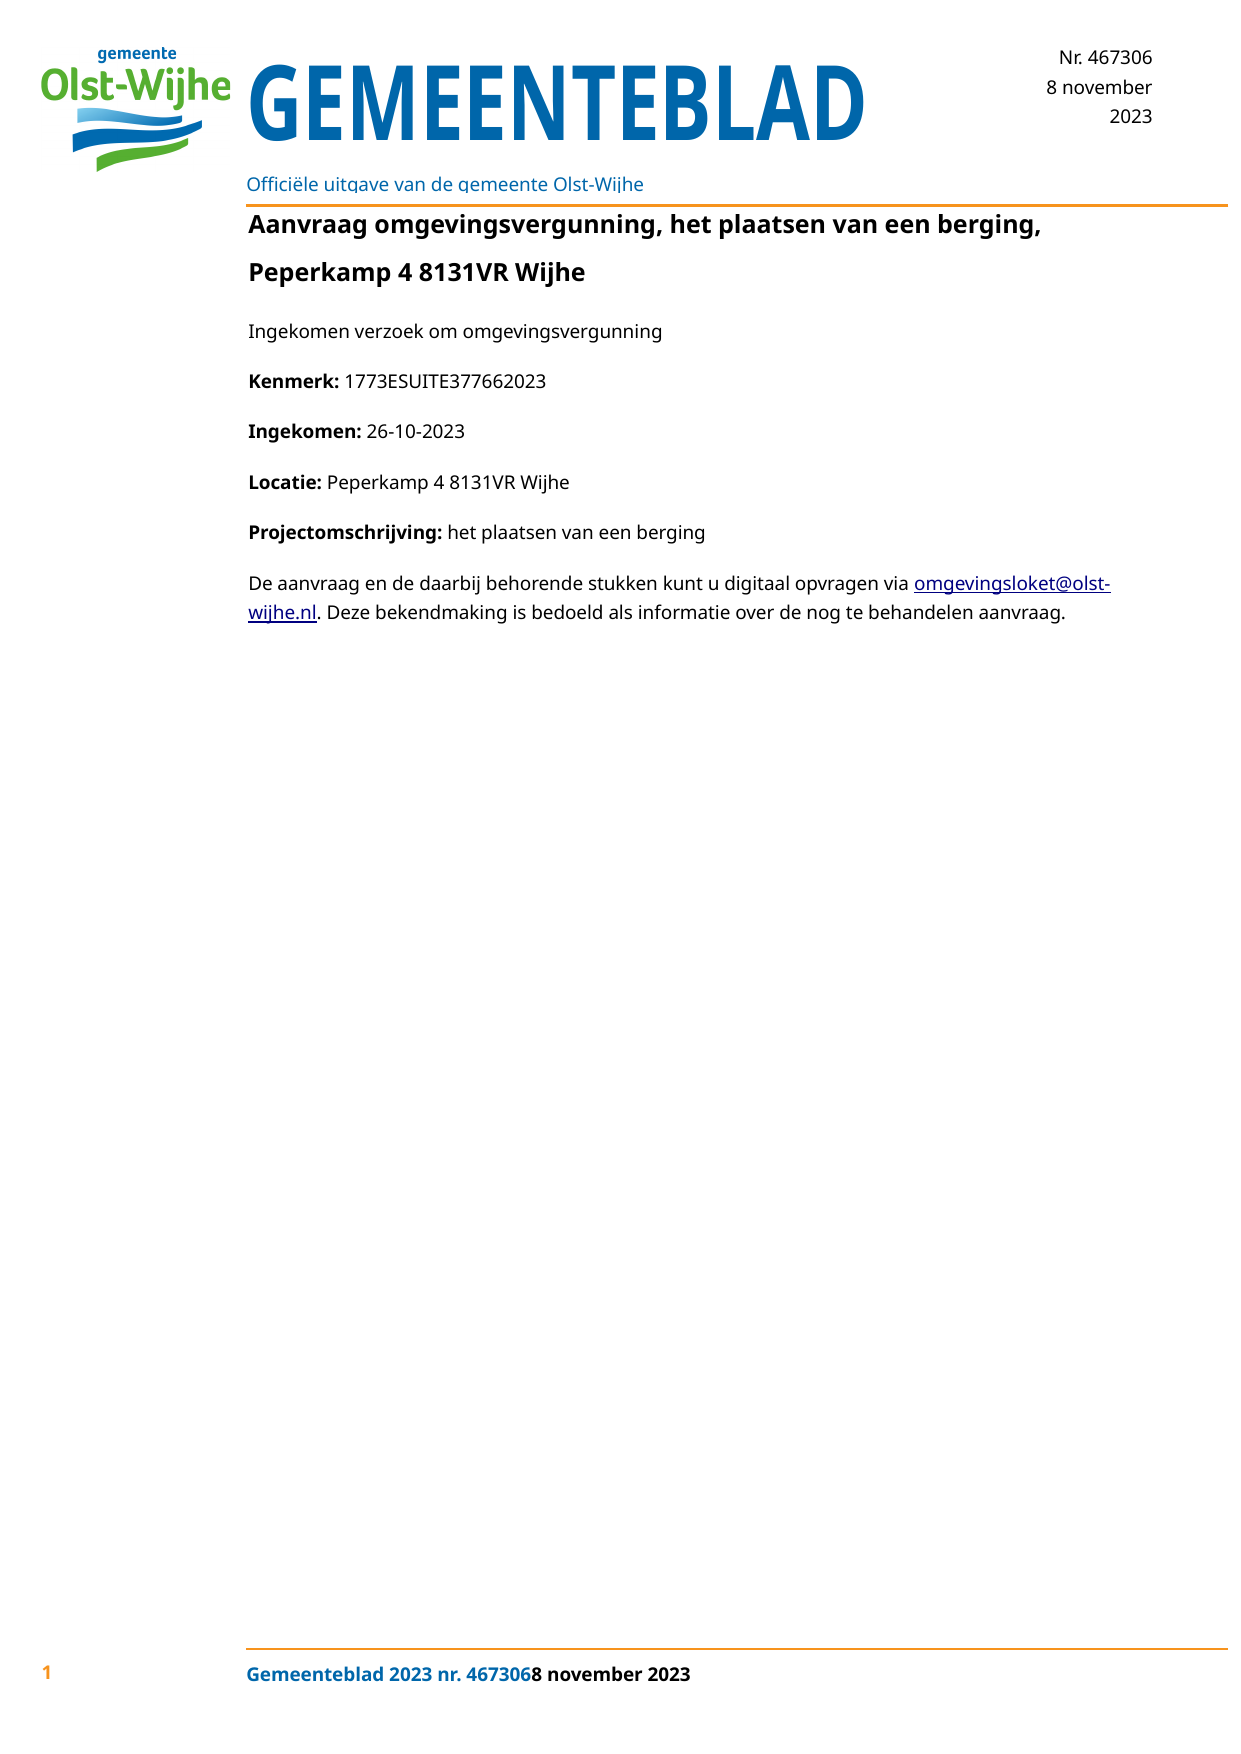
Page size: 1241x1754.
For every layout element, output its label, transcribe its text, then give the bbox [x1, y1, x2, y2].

text Ingekomen verzoek om omgevingsvergunning [248, 318, 1152, 344]
text Projectomschrijving: het plaatsen van een berging [248, 519, 1152, 545]
text De aanvraag en de daarbij behorende stukken kunt u digitaal opvragen via omgevingsloket@olst-wijhe.nl. Deze bekendmaking is bedoeld als informatie over de nog te behandelen aanvraag. [248, 570, 1152, 625]
picture [41, 47, 231, 172]
text Aanvraag omgevingsvergunning, het plaatsen van een berging, Peperkamp 4 8131VR Wijhe [248, 207, 1152, 288]
text Locatie: Peperkamp 4 8131VR Wijhe [248, 469, 1152, 495]
text Kenmerk: 1773ESUITE377662023 [248, 368, 1152, 394]
text Ingekomen: 26-10-2023 [248, 419, 1152, 444]
